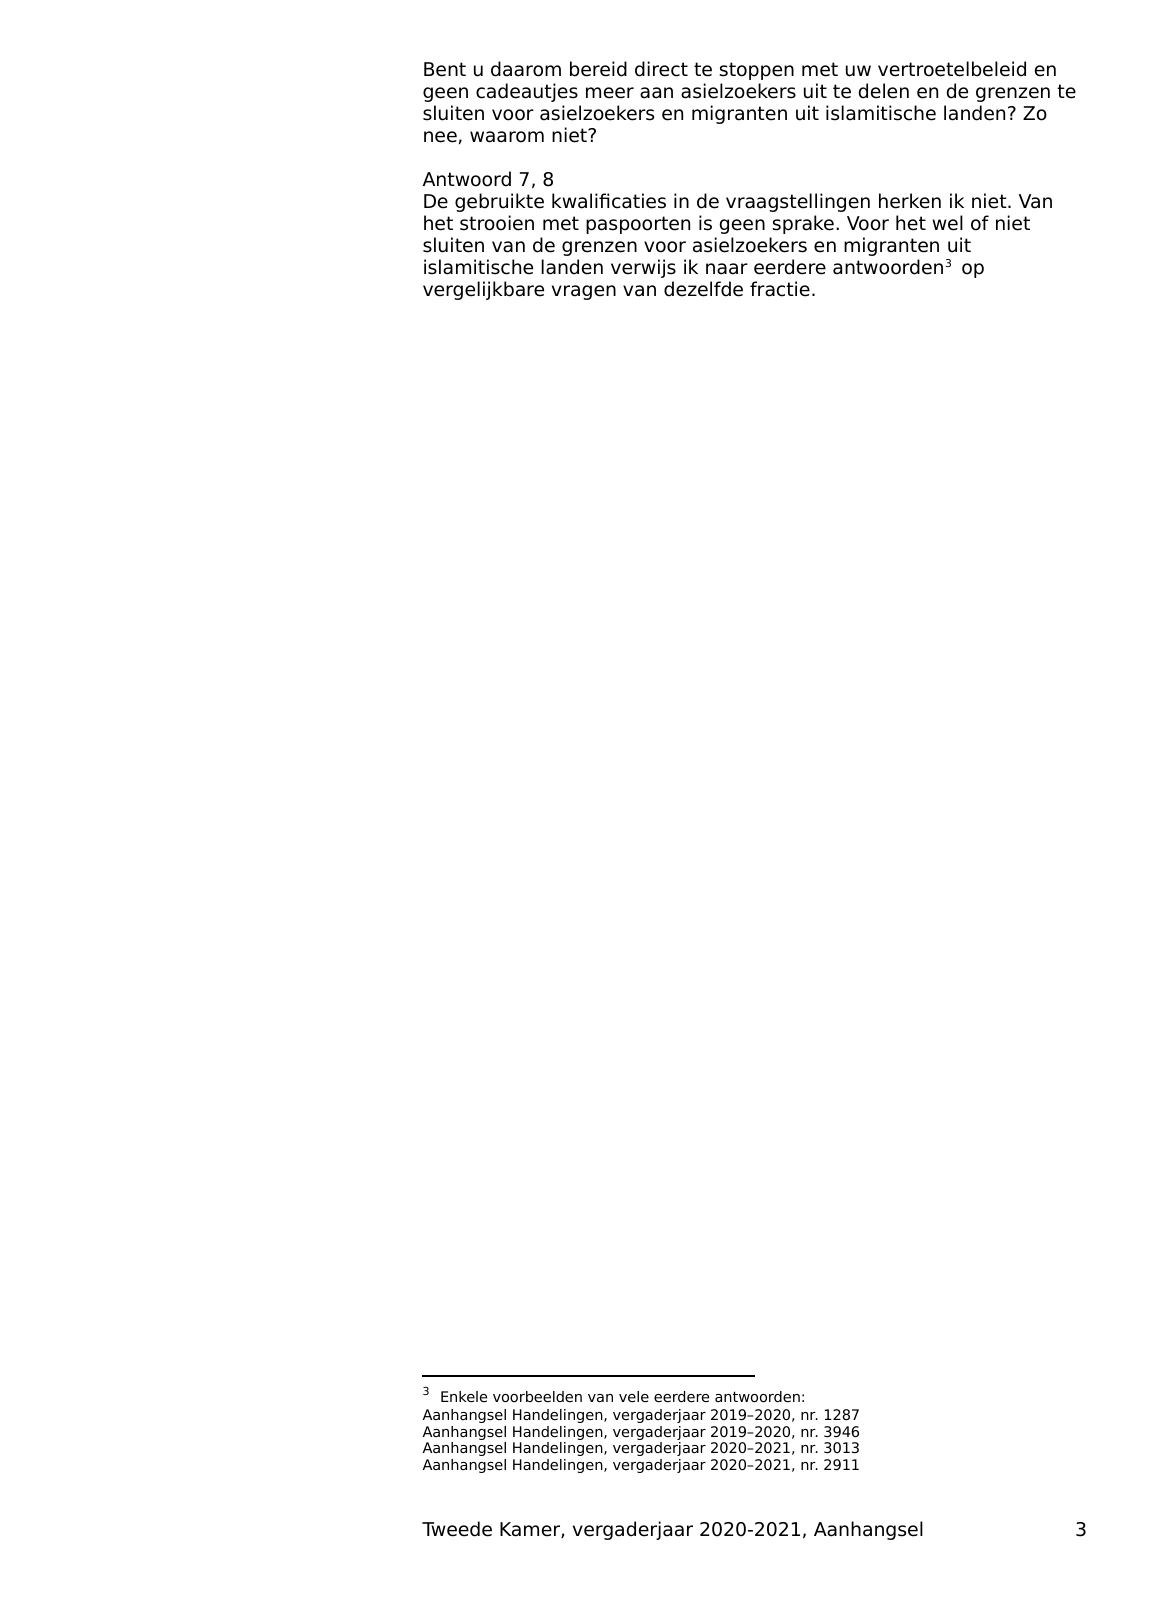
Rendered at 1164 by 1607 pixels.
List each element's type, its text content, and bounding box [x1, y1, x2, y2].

text Aanhangsel Handelingen, vergaderjaar 2020–2021, nr. 2911 [422, 1457, 1087, 1474]
text Aanhangsel Handelingen, vergaderjaar 2019–2020, nr. 3946 [422, 1424, 1087, 1441]
text Aanhangsel Handelingen, vergaderjaar 2020–2021, nr. 3013 [422, 1441, 1087, 1457]
text Antwoord 7, 8 [422, 169, 1087, 191]
text Enkele voorbeelden van vele eerdere antwoorden: [422, 1385, 1087, 1407]
text Bent u daarom bereid direct te stoppen met uw vertroetelbeleid en geen cadeautjes meer aan asielzoekers uit te delen en de grenzen te sluiten voor asielzoekers en migranten uit islamitische landen? Zo nee, waarom niet? [422, 59, 1087, 147]
text Aanhangsel Handelingen, vergaderjaar 2019–2020, nr. 1287 [422, 1407, 1087, 1424]
text De gebruikte kwalificaties in de vraagstellingen herken ik niet. Van het strooien met paspoorten is geen sprake. Voor het wel of niet sluiten van de grenzen voor asielzoekers en migranten uit islamitische landen verwijs ik naar eerdere antwoorden op vergelijkbare vragen van dezelfde fractie. [422, 191, 1087, 301]
